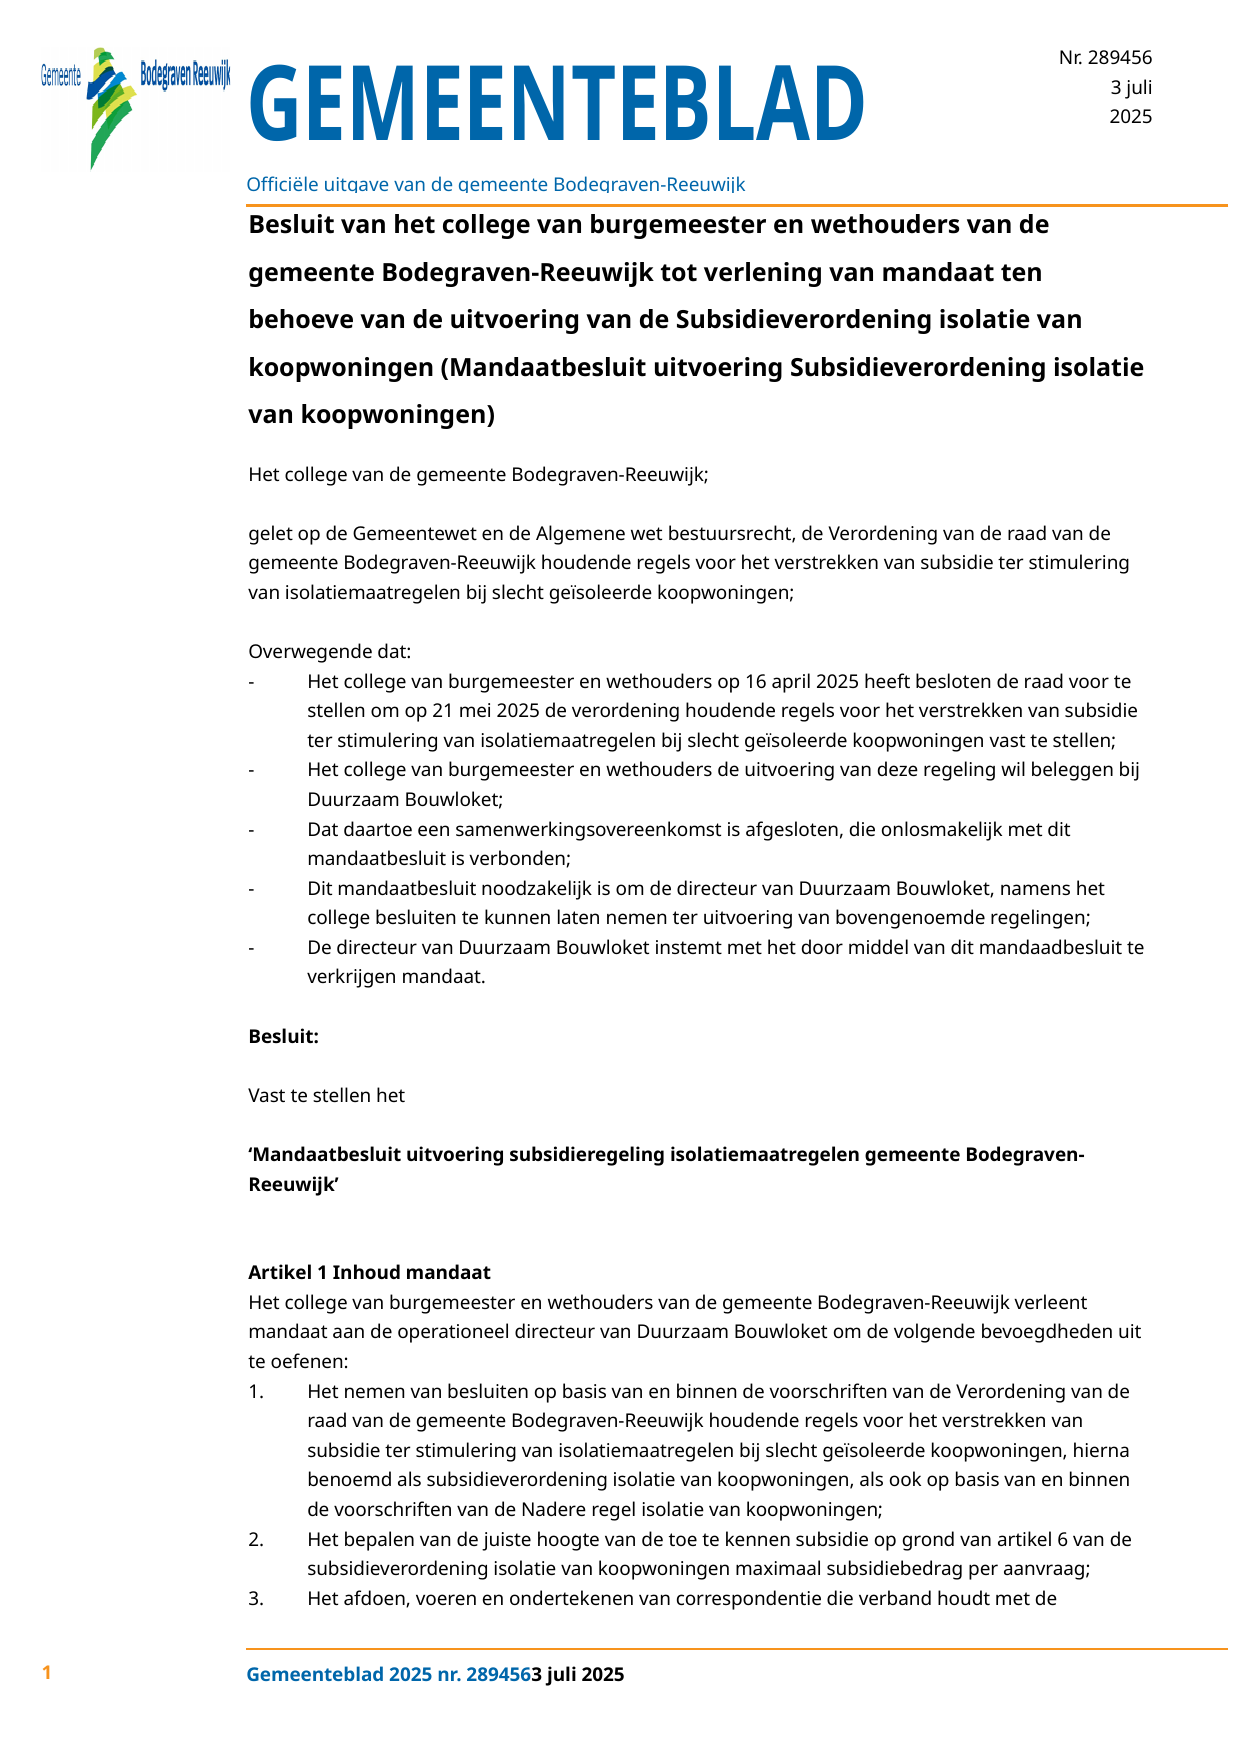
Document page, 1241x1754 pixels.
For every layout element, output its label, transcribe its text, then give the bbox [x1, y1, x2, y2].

text ‘Mandaatbesluit uitvoering subsidieregeling isolatiemaatregelen gemeente Bodegraven-Reeuwijk’ [248, 1141, 1152, 1196]
list Het college van burgemeester en wethouders de uitvoering van deze regeling wil beleggen bij Duurzaam Bouwloket; [248, 757, 1152, 812]
list Het nemen van besluiten op basis van en binnen de voorschriften van de Verordening van de raad van de gemeente Bodegraven-Reeuwijk houdende regels voor het verstrekken van subsidie ter stimulering van isolatiemaatregelen bij slecht geïsoleerde koopwoningen, hierna benoemd als subsidieverordening isolatie van koopwoningen, als ook op basis van en binnen de voorschriften van de Nadere regel isolatie van koopwoningen; [248, 1378, 1152, 1522]
text Vast te stellen het [248, 1082, 1152, 1108]
list De directeur van Duurzaam Bouwloket instemt met het door middel van dit mandaadbesluit te verkrijgen mandaat. [248, 934, 1152, 989]
list Dit mandaatbesluit noodzakelijk is om de directeur van Duurzaam Bouwloket, namens het college besluiten te kunnen laten nemen ter uitvoering van bovengenoemde regelingen; [248, 875, 1152, 930]
text Besluit van het college van burgemeester en wethouders van de gemeente Bodegraven-Reeuwijk tot verlening van mandaat ten behoeve van de uitvoering van de Subsidieverordening isolatie van koopwoningen (Mandaatbesluit uitvoering Subsidieverordening isolatie van koopwoningen) [248, 207, 1152, 431]
text Besluit: [248, 1023, 1152, 1048]
text Overwegende dat: [248, 638, 1152, 664]
text Het college van burgemeester en wethouders van de gemeente Bodegraven-Reeuwijk verleent mandaat aan de operationeel directeur van Duurzaam Bouwloket om de volgende bevoegdheden uit te oefenen: [248, 1289, 1152, 1374]
list Het college van burgemeester en wethouders op 16 april 2025 heeft besloten de raad voor te stellen om op 21 mei 2025 de verordening houdende regels voor het verstrekken van subsidie ter stimulering van isolatiemaatregelen bij slecht geïsoleerde koopwoningen vast te stellen; [248, 668, 1152, 753]
text gelet op de Gemeentewet en de Algemene wet bestuursrecht, de Verordening van de raad van de gemeente Bodegraven-Reeuwijk houdende regels voor het verstrekken van subsidie ter stimulering van isolatiemaatregelen bij slecht geïsoleerde koopwoningen; [248, 520, 1152, 605]
list Het afdoen, voeren en ondertekenen van correspondentie die verband houdt met de [248, 1585, 1152, 1611]
list Het bepalen van de juiste hoogte van de toe te kennen subsidie op grond van artikel 6 van de subsidieverordening isolatie van koopwoningen maximaal subsidiebedrag per aanvraag; [248, 1526, 1152, 1581]
list Dat daartoe een samenwerkingsovereenkomst is afgesloten, die onlosmakelijk met dit mandaatbesluit is verbonden; [248, 816, 1152, 871]
picture [41, 47, 231, 172]
text Artikel 1 Inhoud mandaat [248, 1259, 1152, 1285]
text Het college van de gemeente Bodegraven-Reeuwijk; [248, 461, 1152, 486]
